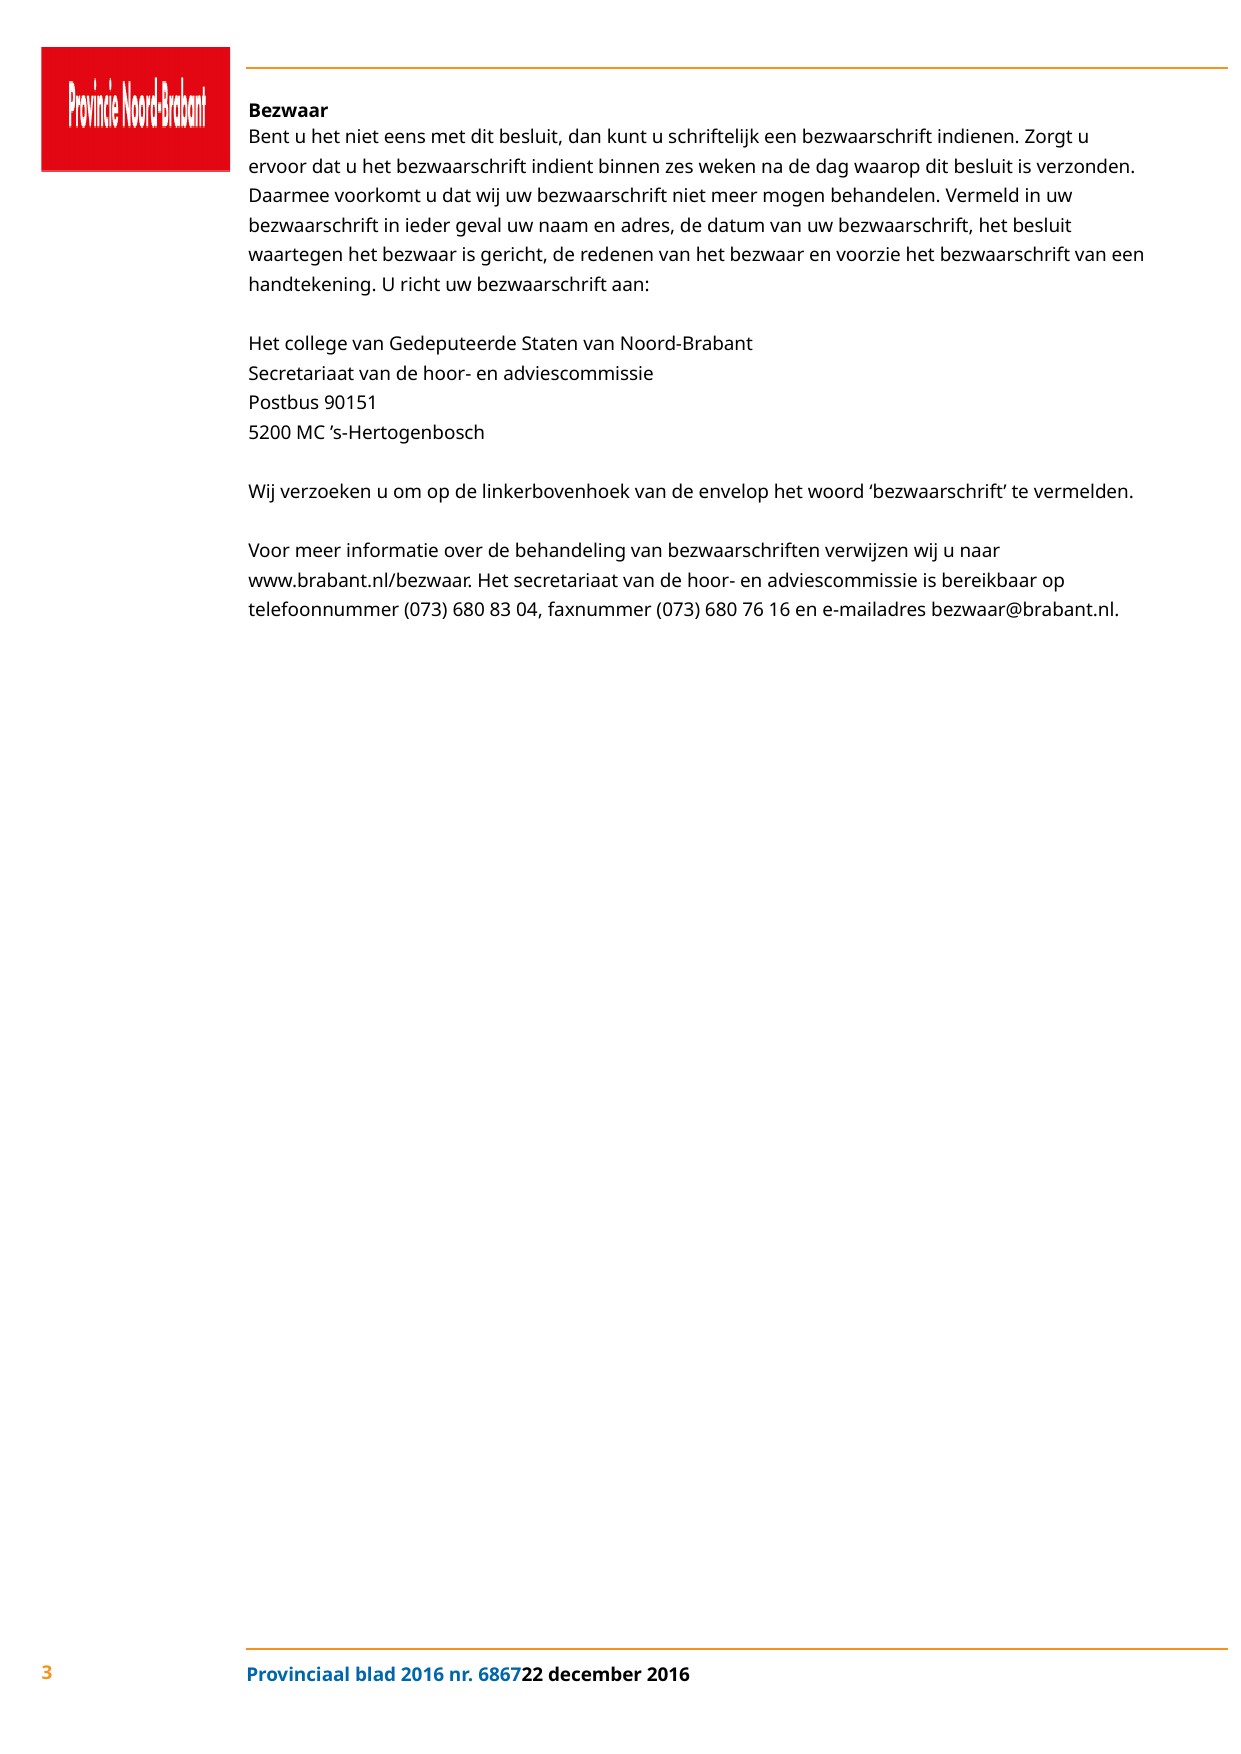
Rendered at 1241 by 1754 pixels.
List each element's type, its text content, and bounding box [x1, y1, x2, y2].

text Postbus 90151 [248, 389, 1152, 415]
text Bent u het niet eens met dit besluit, dan kunt u schriftelijk een bezwaarschrift indienen. Zorgt u ervoor dat u het bezwaarschrift indient binnen zes weken na de dag waarop dit besluit is verzonden. Daarmee voorkomt u dat wij uw bezwaarschrift niet meer mogen behandelen. Vermeld in uw bezwaarschrift in ieder geval uw naam en adres, de datum van uw bezwaarschrift, het besluit waartegen het bezwaar is gericht, de redenen van het bezwaar en voorzie het bezwaarschrift van een handtekening. U richt uw bezwaarschrift aan: [248, 123, 1152, 297]
picture [41, 47, 231, 172]
text Secretariaat van de hoor- en adviescommissie [248, 360, 1152, 386]
text 5200 MC ’s-Hertogenbosch [248, 419, 1152, 445]
text Voor meer informatie over de behandeling van bezwaarschriften verwijzen wij u naar www.brabant.nl/bezwaar. Het secretariaat van de hoor- en adviescommissie is bereikbaar op telefoonnummer (073) 680 83 04, faxnummer (073) 680 76 16 en e-mailadres bezwaar@brabant.nl. [248, 537, 1152, 622]
text Bezwaar [248, 95, 1152, 123]
text Het college van Gedeputeerde Staten van Noord-Brabant [248, 330, 1152, 356]
text Wij verzoeken u om op de linkerbovenhoek van de envelop het woord ‘bezwaarschrift’ te vermelden. [248, 478, 1152, 504]
